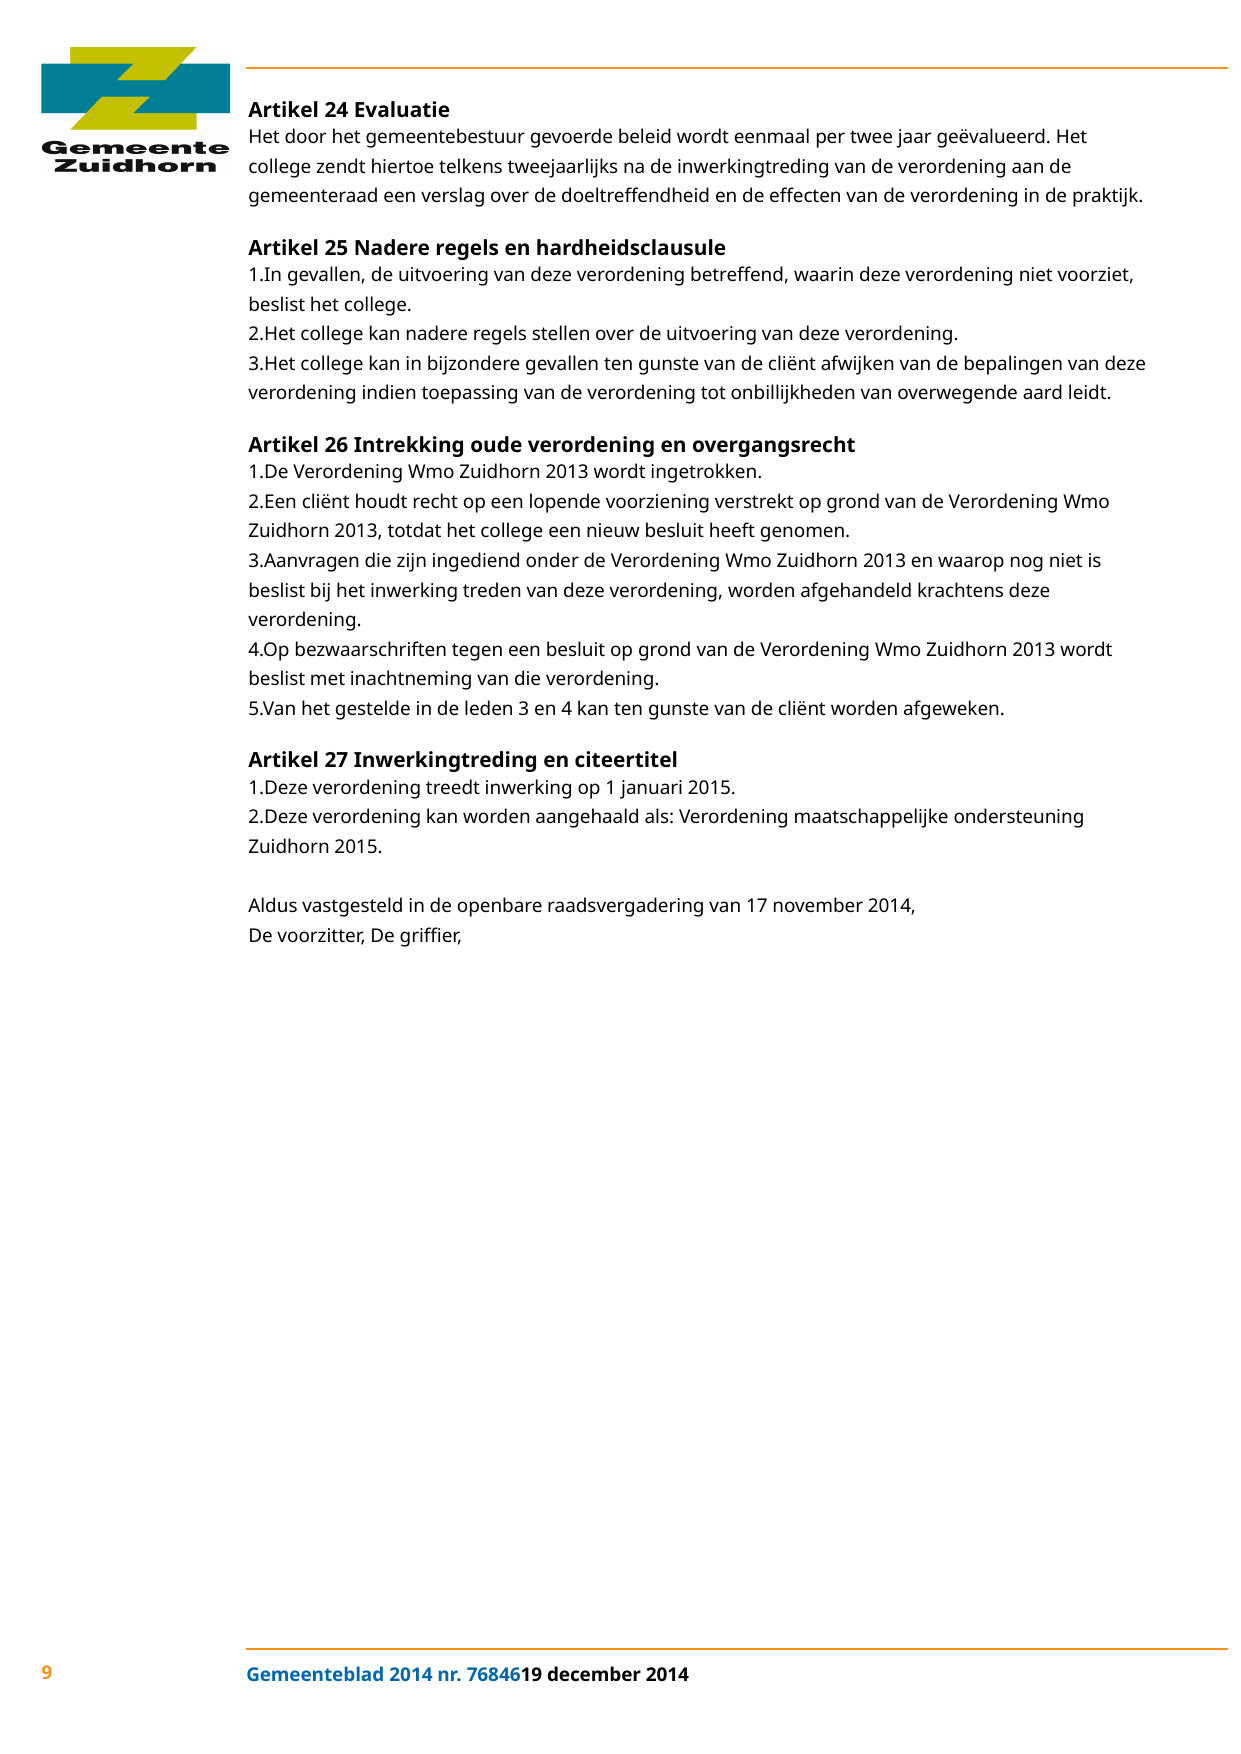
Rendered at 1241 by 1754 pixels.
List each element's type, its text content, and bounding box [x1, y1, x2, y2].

text 2.Het college kan nadere regels stellen over de uitvoering van deze verordening. [248, 320, 1152, 346]
text Aldus vastgesteld in de openbare raadsvergadering van 17 november 2014, [248, 892, 1152, 918]
text 5.Van het gestelde in de leden 3 en 4 kan ten gunste van de cliënt worden afgeweken. [248, 695, 1152, 721]
text 1.In gevallen, de uitvoering van deze verordening betreffend, waarin deze verordening niet voorziet, beslist het college. [248, 261, 1152, 317]
text Artikel 25 Nadere regels en hardheidsclausule [248, 233, 1152, 261]
text 2.Een cliënt houdt recht op een lopende voorziening verstrekt op grond van de Verordening Wmo Zuidhorn 2013, totdat het college een nieuw besluit heeft genomen. [248, 488, 1152, 543]
text De voorzitter, De griffier, [248, 922, 1152, 948]
text Artikel 27 Inwerkingtreding en citeertitel [248, 746, 1152, 774]
picture [41, 47, 231, 172]
text 4.Op bezwaarschriften tegen een besluit op grond van de Verordening Wmo Zuidhorn 2013 wordt beslist met inachtneming van die verordening. [248, 636, 1152, 691]
text 2.Deze verordening kan worden aangehaald als: Verordening maatschappelijke ondersteuning Zuidhorn 2015. [248, 803, 1152, 859]
text Artikel 24 Evaluatie [248, 95, 1152, 123]
text Het door het gemeentebestuur gevoerde beleid wordt eenmaal per twee jaar geëvalueerd. Het college zendt hiertoe telkens tweejaarlijks na de inwerkingtreding van de verordening aan de gemeenteraad een verslag over de doeltreffendheid en de effecten van de verordening in de praktijk. [248, 123, 1152, 208]
text 3.Aanvragen die zijn ingediend onder de Verordening Wmo Zuidhorn 2013 en waarop nog niet is beslist bij het inwerking treden van deze verordening, worden afgehandeld krachtens deze verordening. [248, 547, 1152, 632]
text 1.De Verordening Wmo Zuidhorn 2013 wordt ingetrokken. [248, 458, 1152, 484]
text Artikel 26 Intrekking oude verordening en overgangsrecht [248, 430, 1152, 458]
text 1.Deze verordening treedt inwerking op 1 januari 2015. [248, 774, 1152, 800]
text 3.Het college kan in bijzondere gevallen ten gunste van de cliënt afwijken van de bepalingen van deze verordening indien toepassing van de verordening tot onbillijkheden van overwegende aard leidt. [248, 350, 1152, 405]
